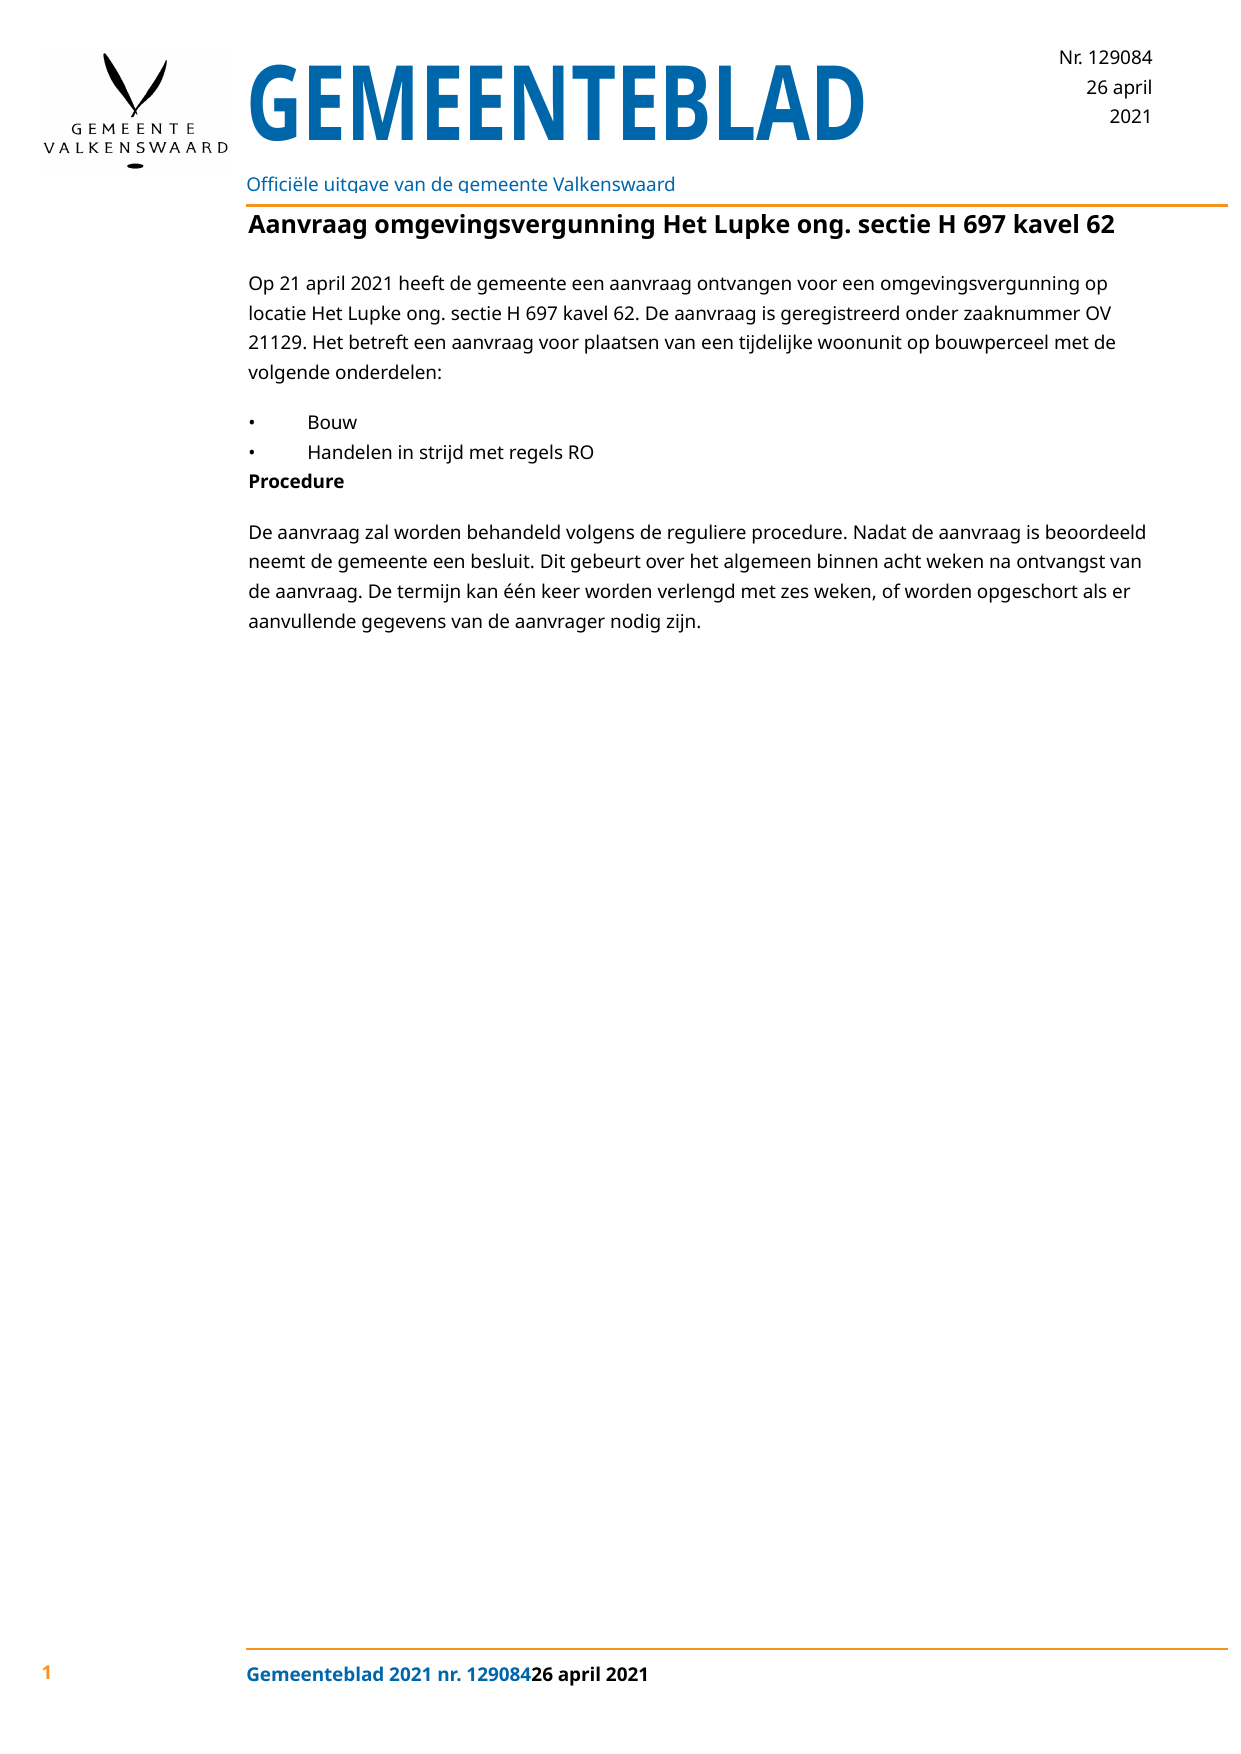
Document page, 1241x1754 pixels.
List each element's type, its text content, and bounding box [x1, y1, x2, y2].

list Handelen in strijd met regels RO [248, 439, 1152, 465]
list Bouw [248, 409, 1152, 435]
picture [41, 47, 231, 172]
text Aanvraag omgevingsvergunning Het Lupke ong. sectie H 697 kavel 62 [248, 207, 1152, 241]
text Op 21 april 2021 heeft de gemeente een aanvraag ontvangen voor een omgevingsvergunning op locatie Het Lupke ong. sectie H 697 kavel 62. De aanvraag is geregistreerd onder zaaknummer OV 21129. Het betreft een aanvraag voor plaatsen van een tijdelijke woonunit op bouwperceel met de volgende onderdelen: [248, 270, 1152, 385]
text Procedure [248, 469, 1152, 494]
text De aanvraag zal worden behandeld volgens de reguliere procedure. Nadat de aanvraag is beoordeeld neemt de gemeente een besluit. Dit gebeurt over het algemeen binnen acht weken na ontvangst van de aanvraag. De termijn kan één keer worden verlengd met zes weken, of worden opgeschort als er aanvullende gegevens van de aanvrager nodig zijn. [248, 519, 1152, 633]
